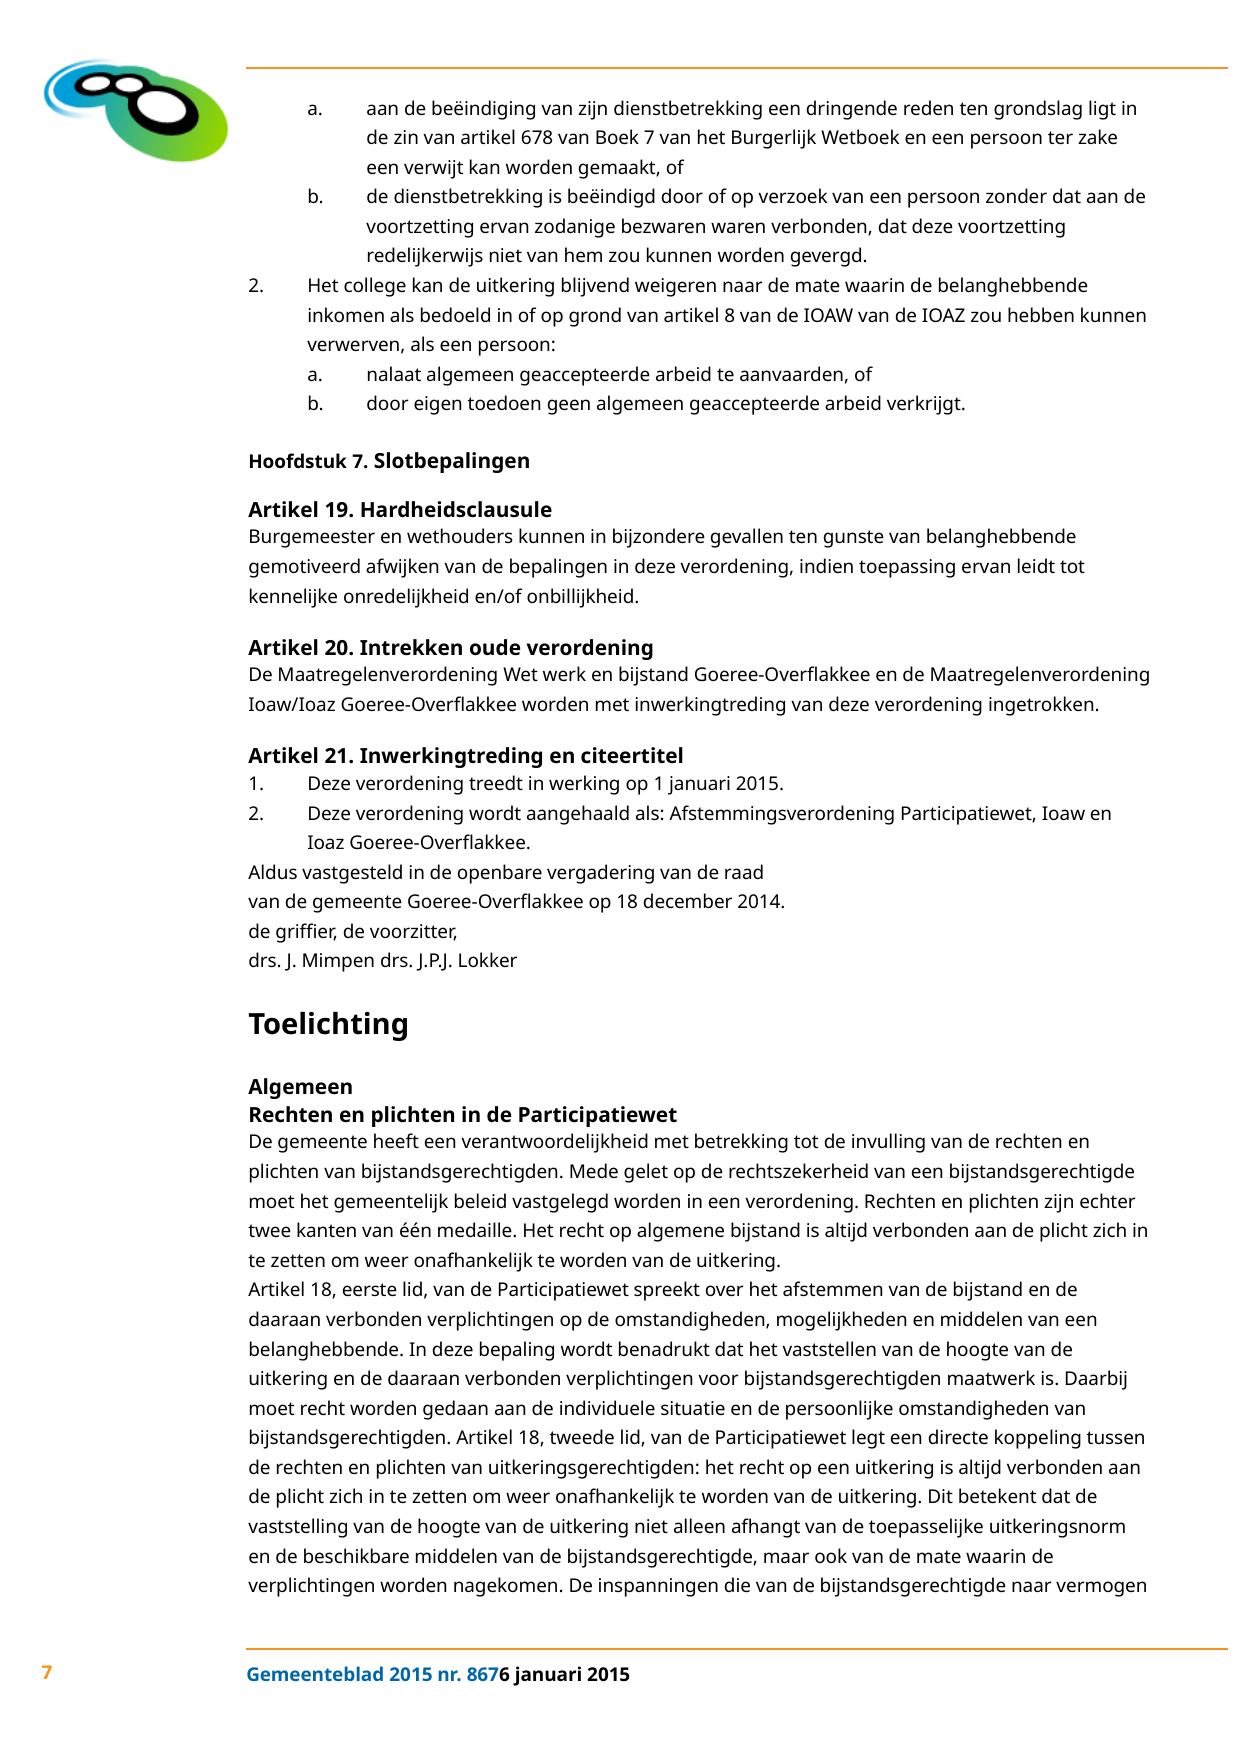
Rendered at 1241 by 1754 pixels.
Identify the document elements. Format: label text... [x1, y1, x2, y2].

text drs. J. Mimpen drs. J.P.J. Lokker [248, 948, 1152, 973]
text Artikel 18, eerste lid, van de Participatiewet spreekt over het afstemmen van de bijstand en de daaraan verbonden verplichtingen op de omstandigheden, mogelijkheden en middelen van een belanghebbende. In deze bepaling wordt benadrukt dat het vaststellen van de hoogte van de uitkering en de daaraan verbonden verplichtingen voor bijstandsgerechtigden maatwerk is. Daarbij moet recht worden gedaan aan de individuele situatie en de persoonlijke omstandigheden van bijstandsgerechtigden. Artikel 18, tweede lid, van de Participatiewet legt een directe koppeling tussen de rechten en plichten van uitkeringsgerechtigden: het recht op een uitkering is altijd verbonden aan de plicht zich in te zetten om weer onafhankelijk te worden van de uitkering. Dit betekent dat de vaststelling van de hoogte van de uitkering niet alleen afhangt van de toepasselijke uitkeringsnorm en de beschikbare middelen van de bijstandsgerechtigde, maar ook van de mate waarin de verplichtingen worden nagekomen. De inspanningen die van de bijstandsgerechtigde naar vermogen [248, 1277, 1152, 1598]
text Algemeen [248, 1072, 1152, 1100]
list Het college kan de uitkering blijvend weigeren naar de mate waarin de belanghebbende inkomen als bedoeld in of op grond van artikel 8 van de IOAW van de IOAZ zou hebben kunnen verwerven, als een persoon: [248, 272, 1152, 357]
text Burgemeester en wethouders kunnen in bijzondere gevallen ten gunste van belanghebbende gemotiveerd afwijken van de bepalingen in deze verordening, indien toepassing ervan leidt tot kennelijke onredelijkheid en/of onbillijkheid. [248, 524, 1152, 608]
text Artikel 19. Hardheidsclausule [248, 495, 1152, 524]
list door eigen toedoen geen algemeen geaccepteerde arbeid verkrijgt. [307, 391, 1152, 416]
list aan de beëindiging van zijn dienstbetrekking een dringende reden ten grondslag ligt in de zin van artikel 678 van Boek 7 van het Burgerlijk Wetboek en een persoon ter zake een verwijt kan worden gemaakt, of [307, 95, 1152, 180]
picture [41, 47, 231, 172]
text Aldus vastgesteld in de openbare vergadering van de raad [248, 859, 1152, 884]
list de dienstbetrekking is beëindigd door of op verzoek van een persoon zonder dat aan de voortzetting ervan zodanige bezwaren waren verbonden, dat deze voortzetting redelijkerwijs niet van hem zou kunnen worden gevergd. [307, 183, 1152, 268]
text Artikel 20. Intrekken oude verordening [248, 633, 1152, 662]
text De Maatregelenverordening Wet werk en bijstand Goeree-Overflakkee en de Maatregelenverordening Ioaw/Ioaz Goeree-Overflakkee worden met inwerkingtreding van deze verordening ingetrokken. [248, 662, 1152, 717]
list Deze verordening treedt in werking op 1 januari 2015. [248, 770, 1152, 796]
text Hoofdstuk 7. Slotbepalingen [248, 446, 1152, 474]
list Deze verordening wordt aangehaald als: Afstemmingsverordening Participatiewet, Ioaw en Ioaz Goeree-Overflakkee. [248, 800, 1152, 855]
text Rechten en plichten in de Participatiewet [248, 1100, 1152, 1129]
text Artikel 21. Inwerkingtreding en citeertitel [248, 742, 1152, 770]
text Toelichting [248, 1003, 1152, 1043]
list nalaat algemeen geaccepteerde arbeid te aanvaarden, of [307, 361, 1152, 387]
text de griffier, de voorzitter, [248, 918, 1152, 944]
text De gemeente heeft een verantwoordelijkheid met betrekking tot de invulling van de rechten en plichten van bijstandsgerechtigden. Mede gelet op de rechtszekerheid van een bijstandsgerechtigde moet het gemeentelijk beleid vastgelegd worden in een verordening. Rechten en plichten zijn echter twee kanten van één medaille. Het recht op algemene bijstand is altijd verbonden aan de plicht zich in te zetten om weer onafhankelijk te worden van de uitkering. [248, 1129, 1152, 1273]
text van de gemeente Goeree-Overflakkee op 18 december 2014. [248, 888, 1152, 914]
